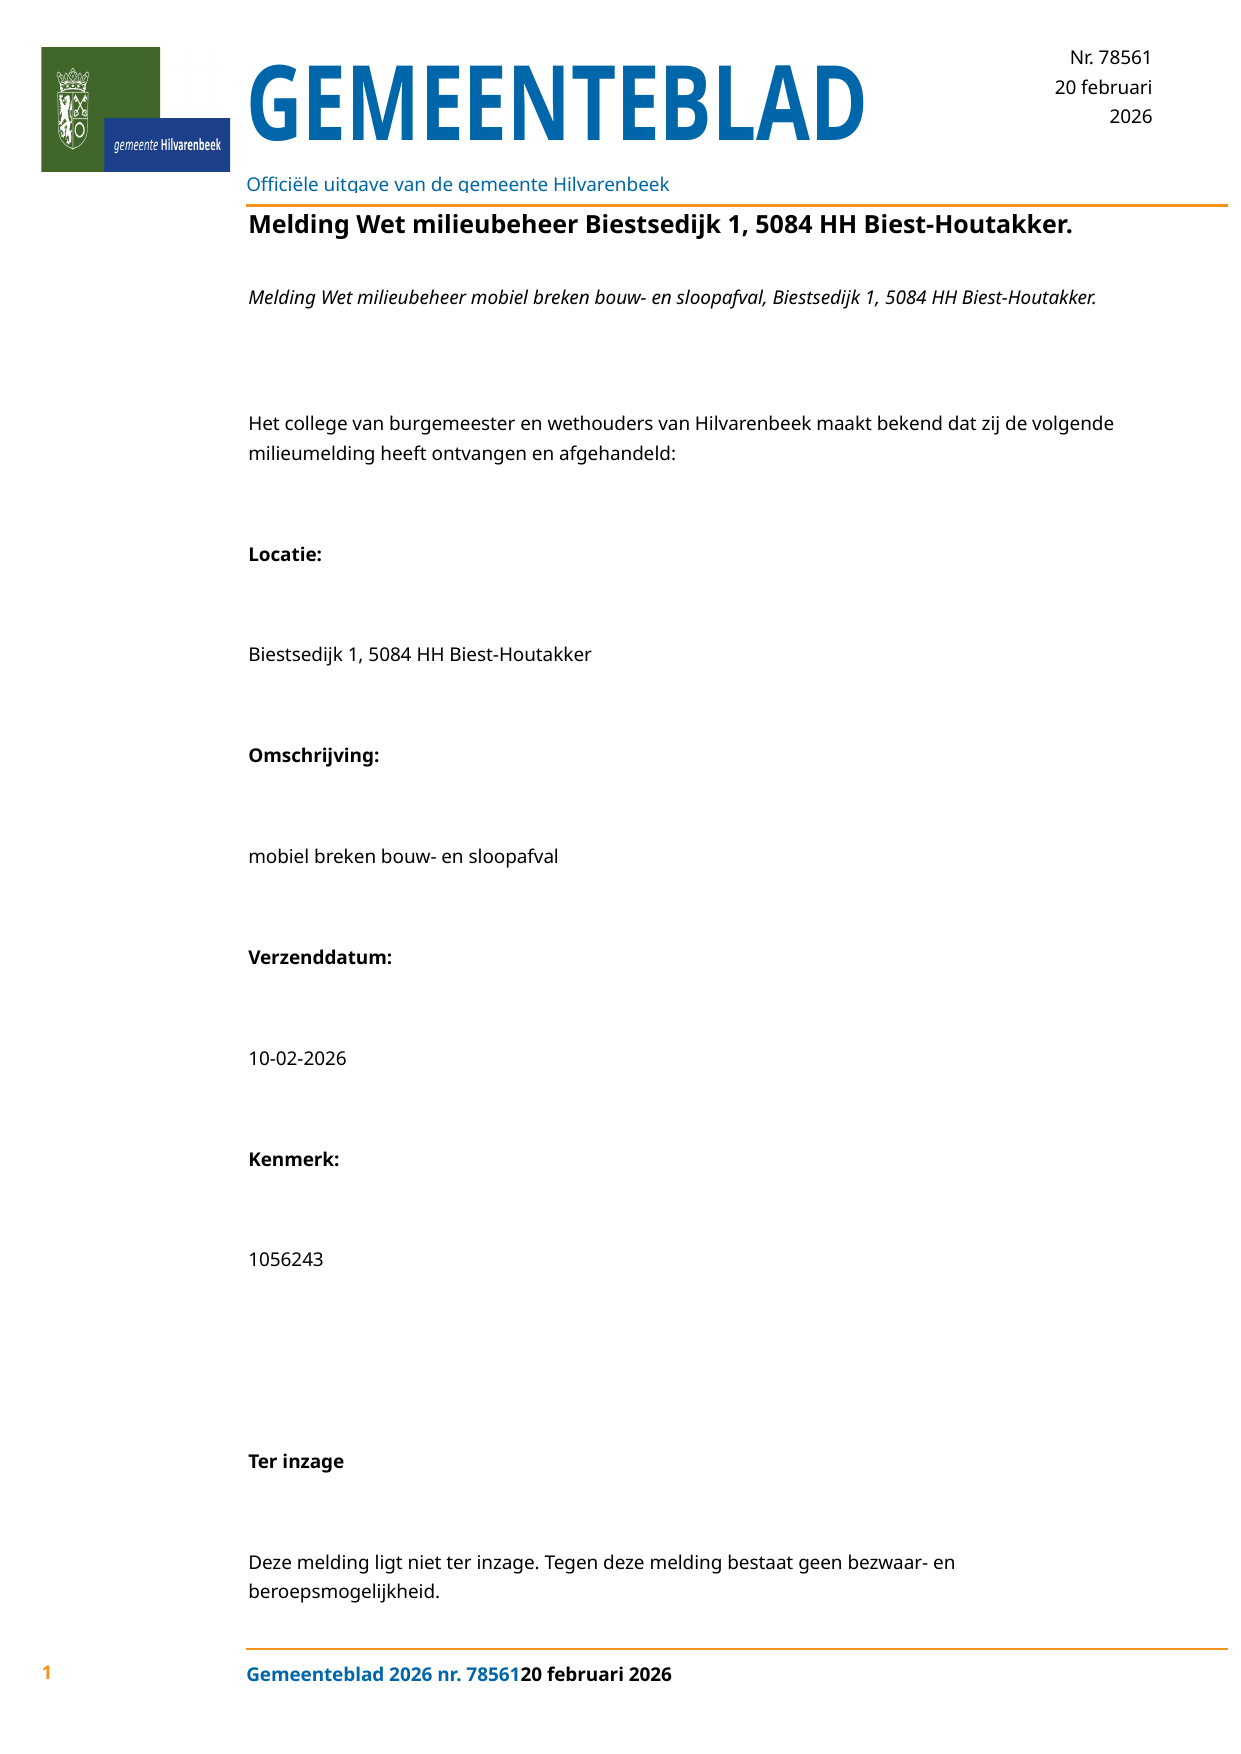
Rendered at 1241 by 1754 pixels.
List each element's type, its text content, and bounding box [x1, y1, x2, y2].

text Locatie: [248, 541, 1152, 567]
text Melding Wet milieubeheer mobiel breken bouw- en sloopafval, Biestsedijk 1, 5084 HH Biest-Houtakker. [248, 284, 1152, 309]
text Verzenddatum: [248, 944, 1152, 970]
text Melding Wet milieubeheer Biestsedijk 1, 5084 HH Biest-Houtakker. [248, 207, 1152, 241]
text Deze melding ligt niet ter inzage. Tegen deze melding bestaat geen bezwaar- en beroepsmogelijkheid. [248, 1549, 1152, 1604]
text Omschrijving: [248, 742, 1152, 768]
text 10-02-2026 [248, 1045, 1152, 1071]
text Het college van burgemeester en wethouders van Hilvarenbeek maakt bekend dat zij de volgende milieumelding heeft ontvangen en afgehandeld: [248, 410, 1152, 466]
text Ter inzage [248, 1448, 1152, 1474]
text Biestsedijk 1, 5084 HH Biest-Houtakker [248, 642, 1152, 667]
text Kenmerk: [248, 1146, 1152, 1172]
text mobiel breken bouw- en sloopafval [248, 843, 1152, 869]
picture [41, 47, 231, 172]
text 1056243 [248, 1247, 1152, 1272]
